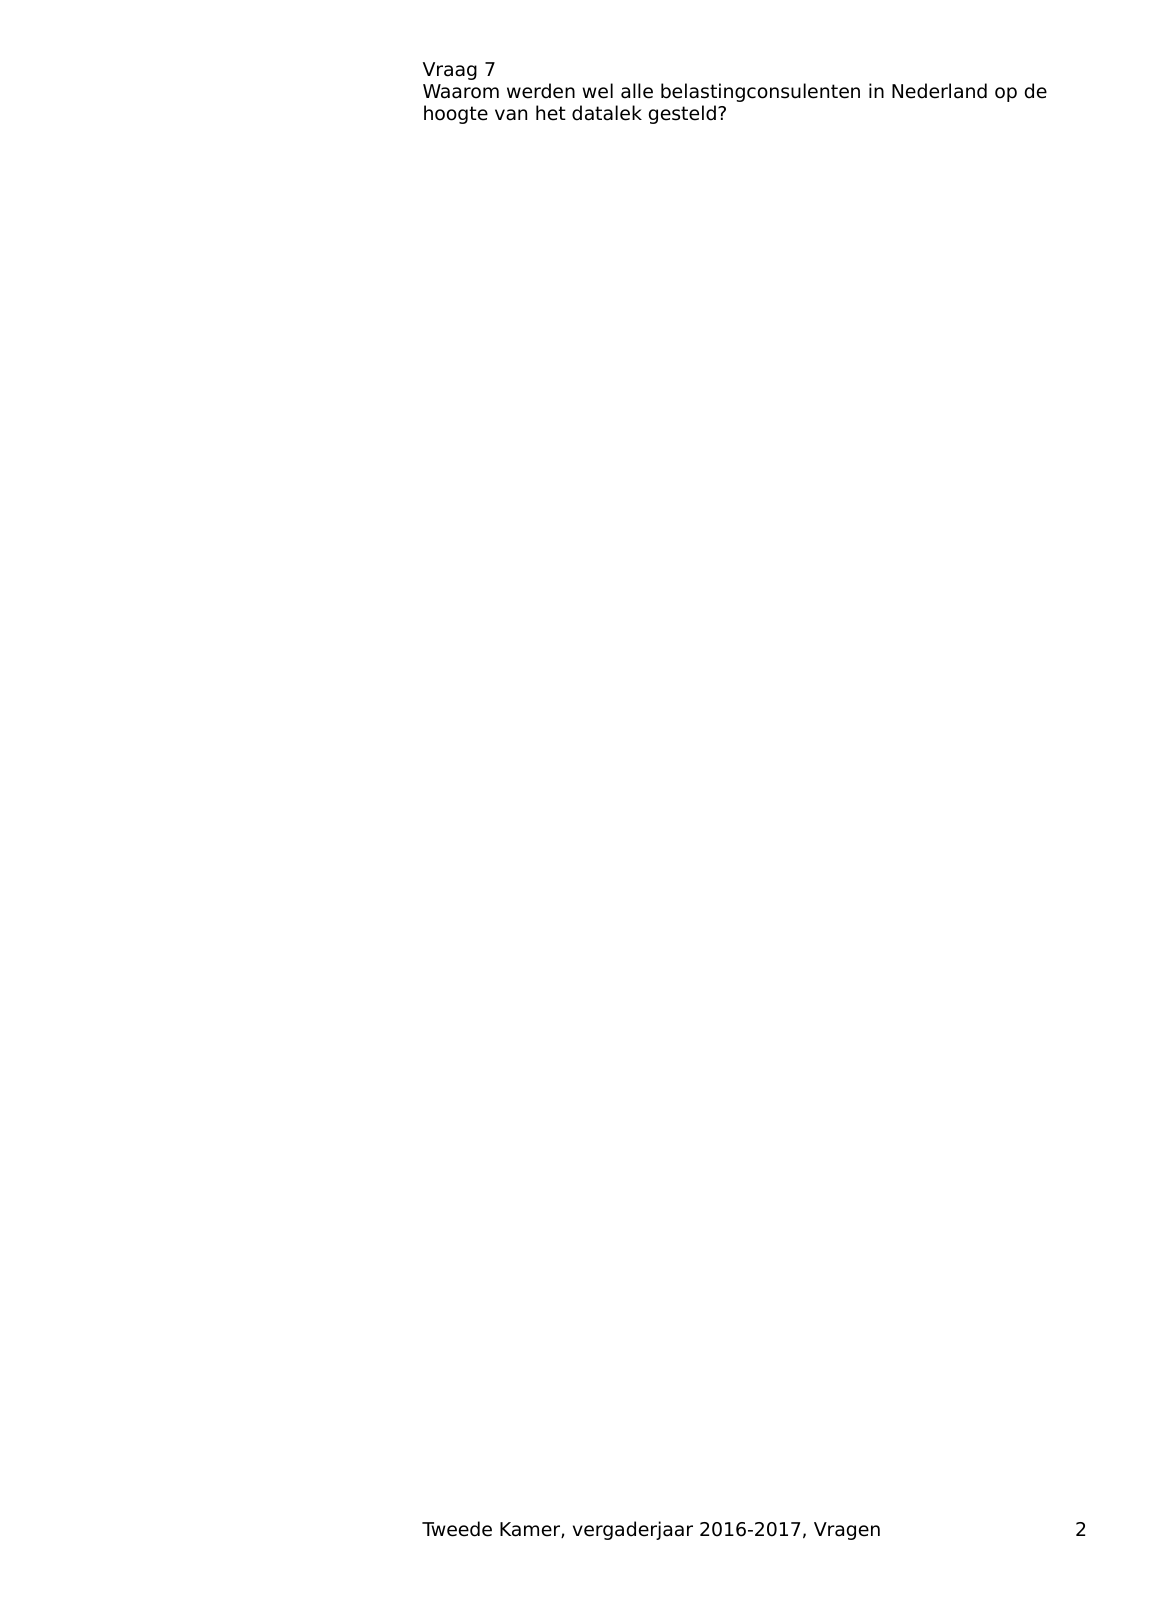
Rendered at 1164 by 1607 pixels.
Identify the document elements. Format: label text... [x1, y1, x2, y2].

text Waarom werden wel alle belastingconsulenten in Nederland op de hoogte van het datalek gesteld? [422, 81, 1087, 125]
text Vraag 7 [422, 59, 1087, 81]
